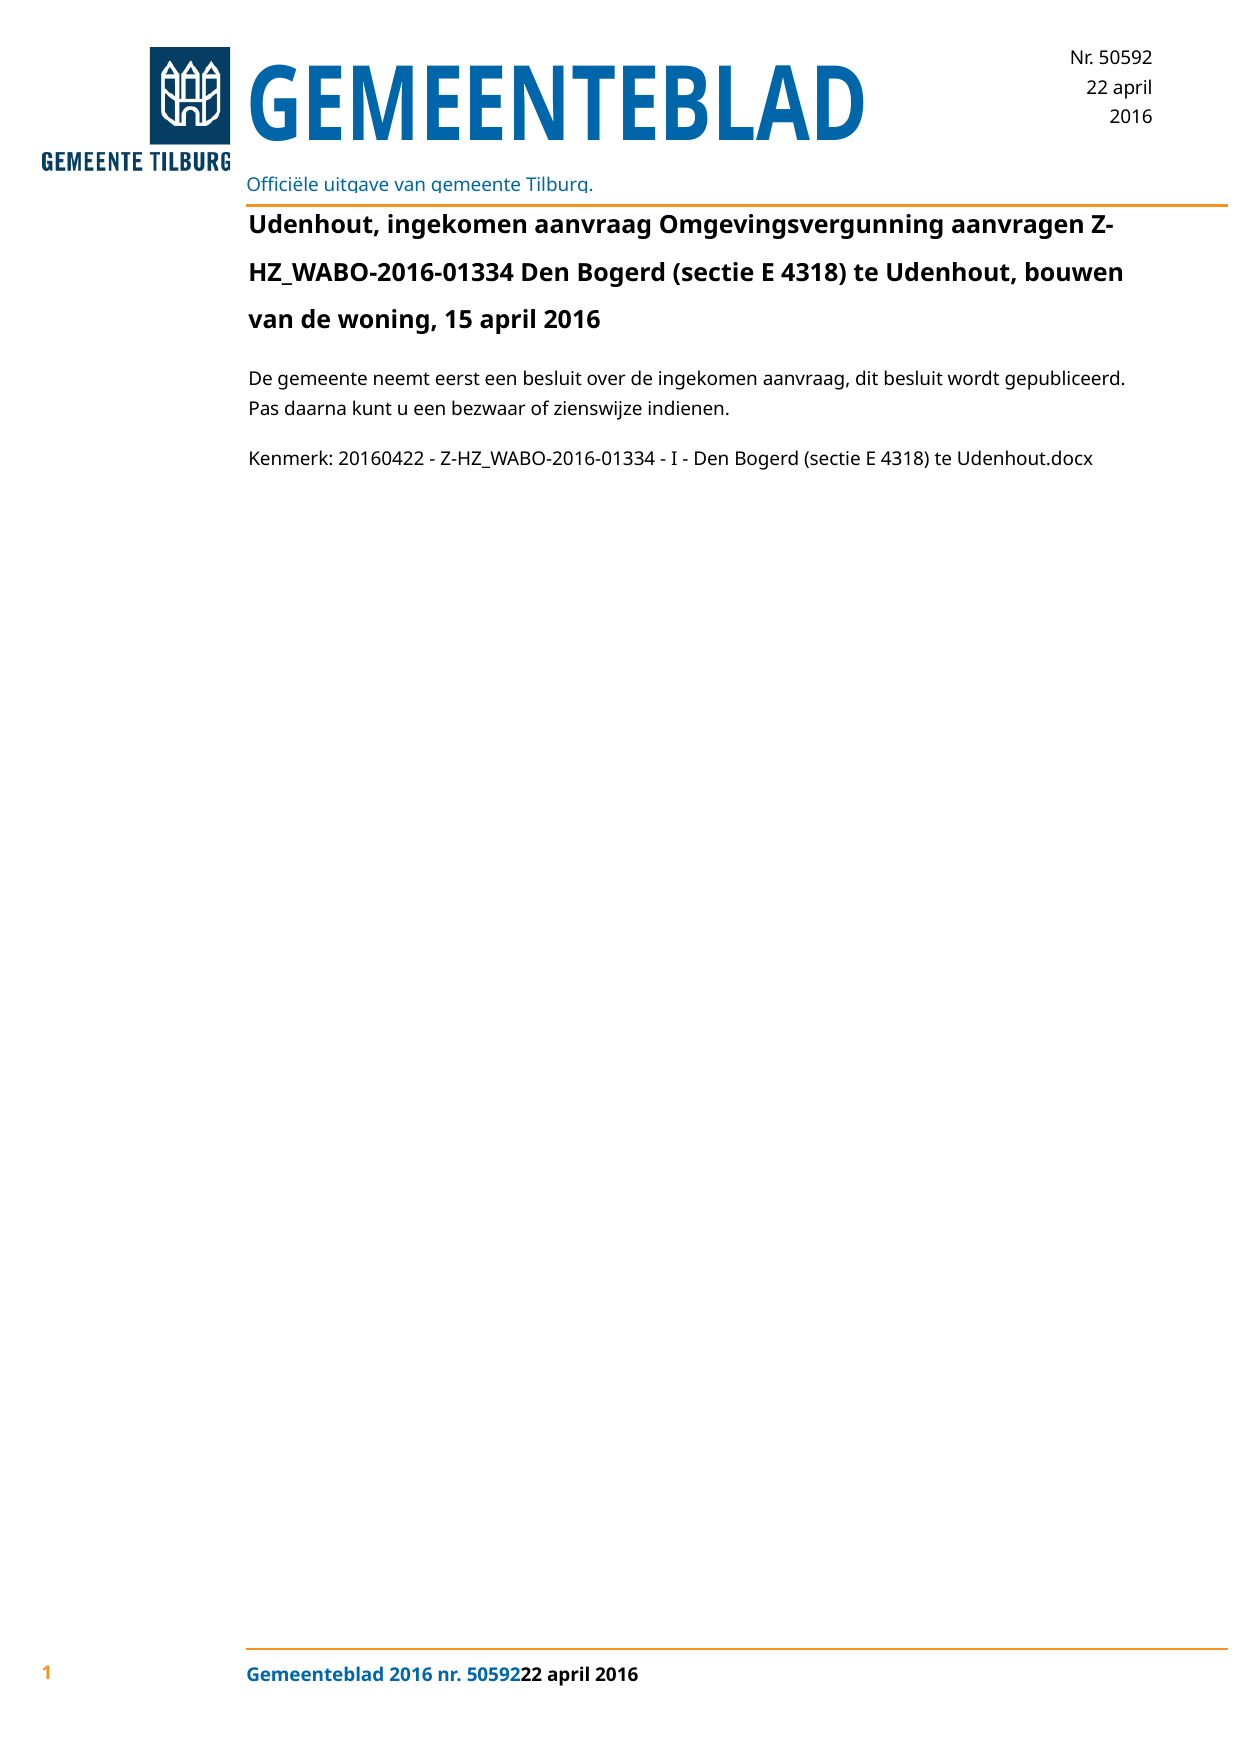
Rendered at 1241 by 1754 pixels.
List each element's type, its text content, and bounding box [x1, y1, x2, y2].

picture [41, 47, 231, 172]
text Udenhout, ingekomen aanvraag Omgevingsvergunning aanvragen Z-HZ_WABO-2016-01334 Den Bogerd (sectie E 4318) te Udenhout, bouwen van de woning, 15 april 2016 [248, 207, 1152, 336]
text Kenmerk: 20160422 - Z-HZ_WABO-2016-01334 - I - Den Bogerd (sectie E 4318) te Udenhout.docx [248, 446, 1152, 471]
text De gemeente neemt eerst een besluit over de ingekomen aanvraag, dit besluit wordt gepubliceerd. Pas daarna kunt u een bezwaar of zienswijze indienen. [248, 366, 1152, 421]
